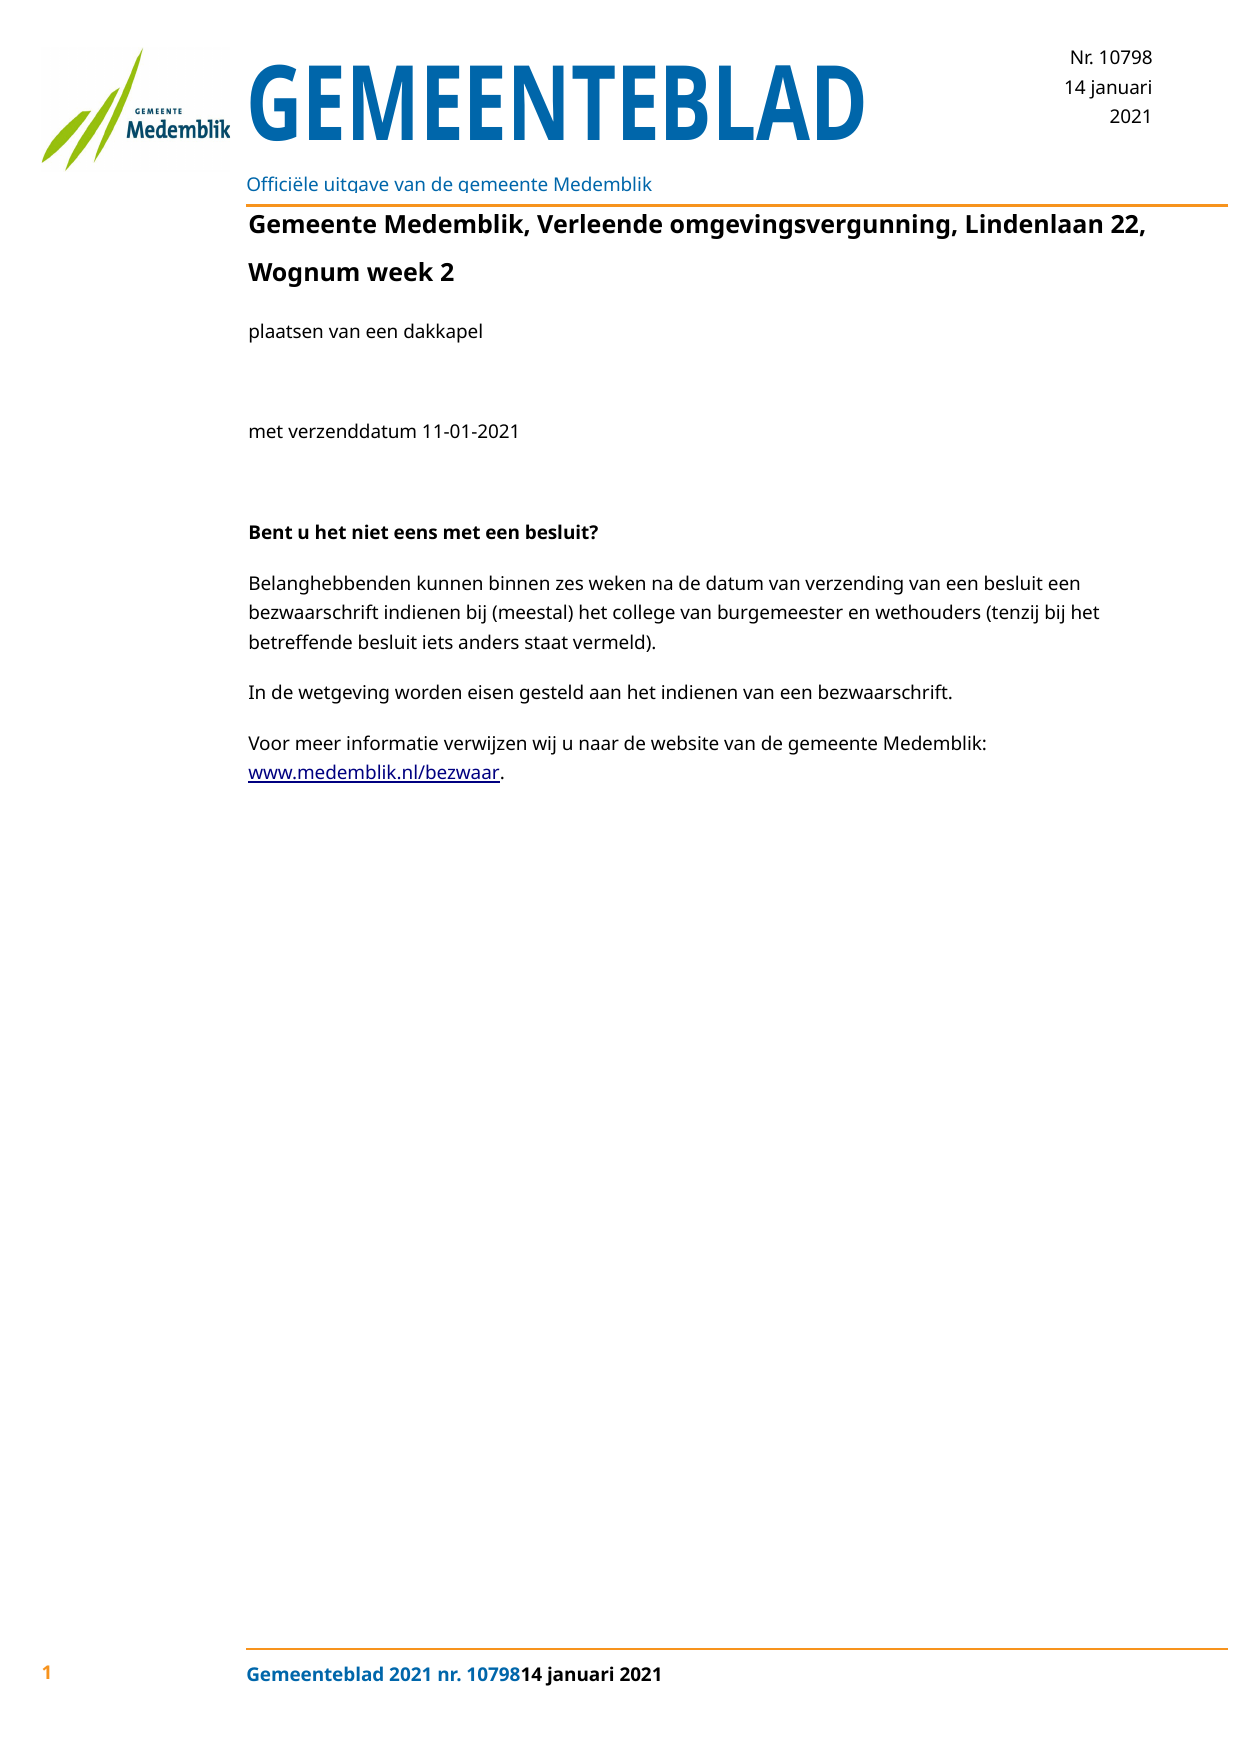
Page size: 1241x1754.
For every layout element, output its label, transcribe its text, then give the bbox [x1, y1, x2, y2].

text Bent u het niet eens met een besluit? [248, 519, 1152, 545]
text met verzenddatum 11-01-2021 [248, 419, 1152, 444]
text Belanghebbenden kunnen binnen zes weken na de datum van verzending van een besluit een bezwaarschrift indienen bij (meestal) het college van burgemeester en wethouders (tenzij bij het betreffende besluit iets anders staat vermeld). [248, 570, 1152, 655]
text Gemeente Medemblik, Verleende omgevingsvergunning, Lindenlaan 22, Wognum week 2 [248, 207, 1152, 288]
text plaatsen van een dakkapel [248, 318, 1152, 344]
picture [41, 47, 231, 172]
text Voor meer informatie verwijzen wij u naar de website van de gemeente Medemblik: www.medemblik.nl/bezwaar. [248, 730, 1152, 785]
text In de wetgeving worden eisen gesteld aan het indienen van een bezwaarschrift. [248, 679, 1152, 705]
